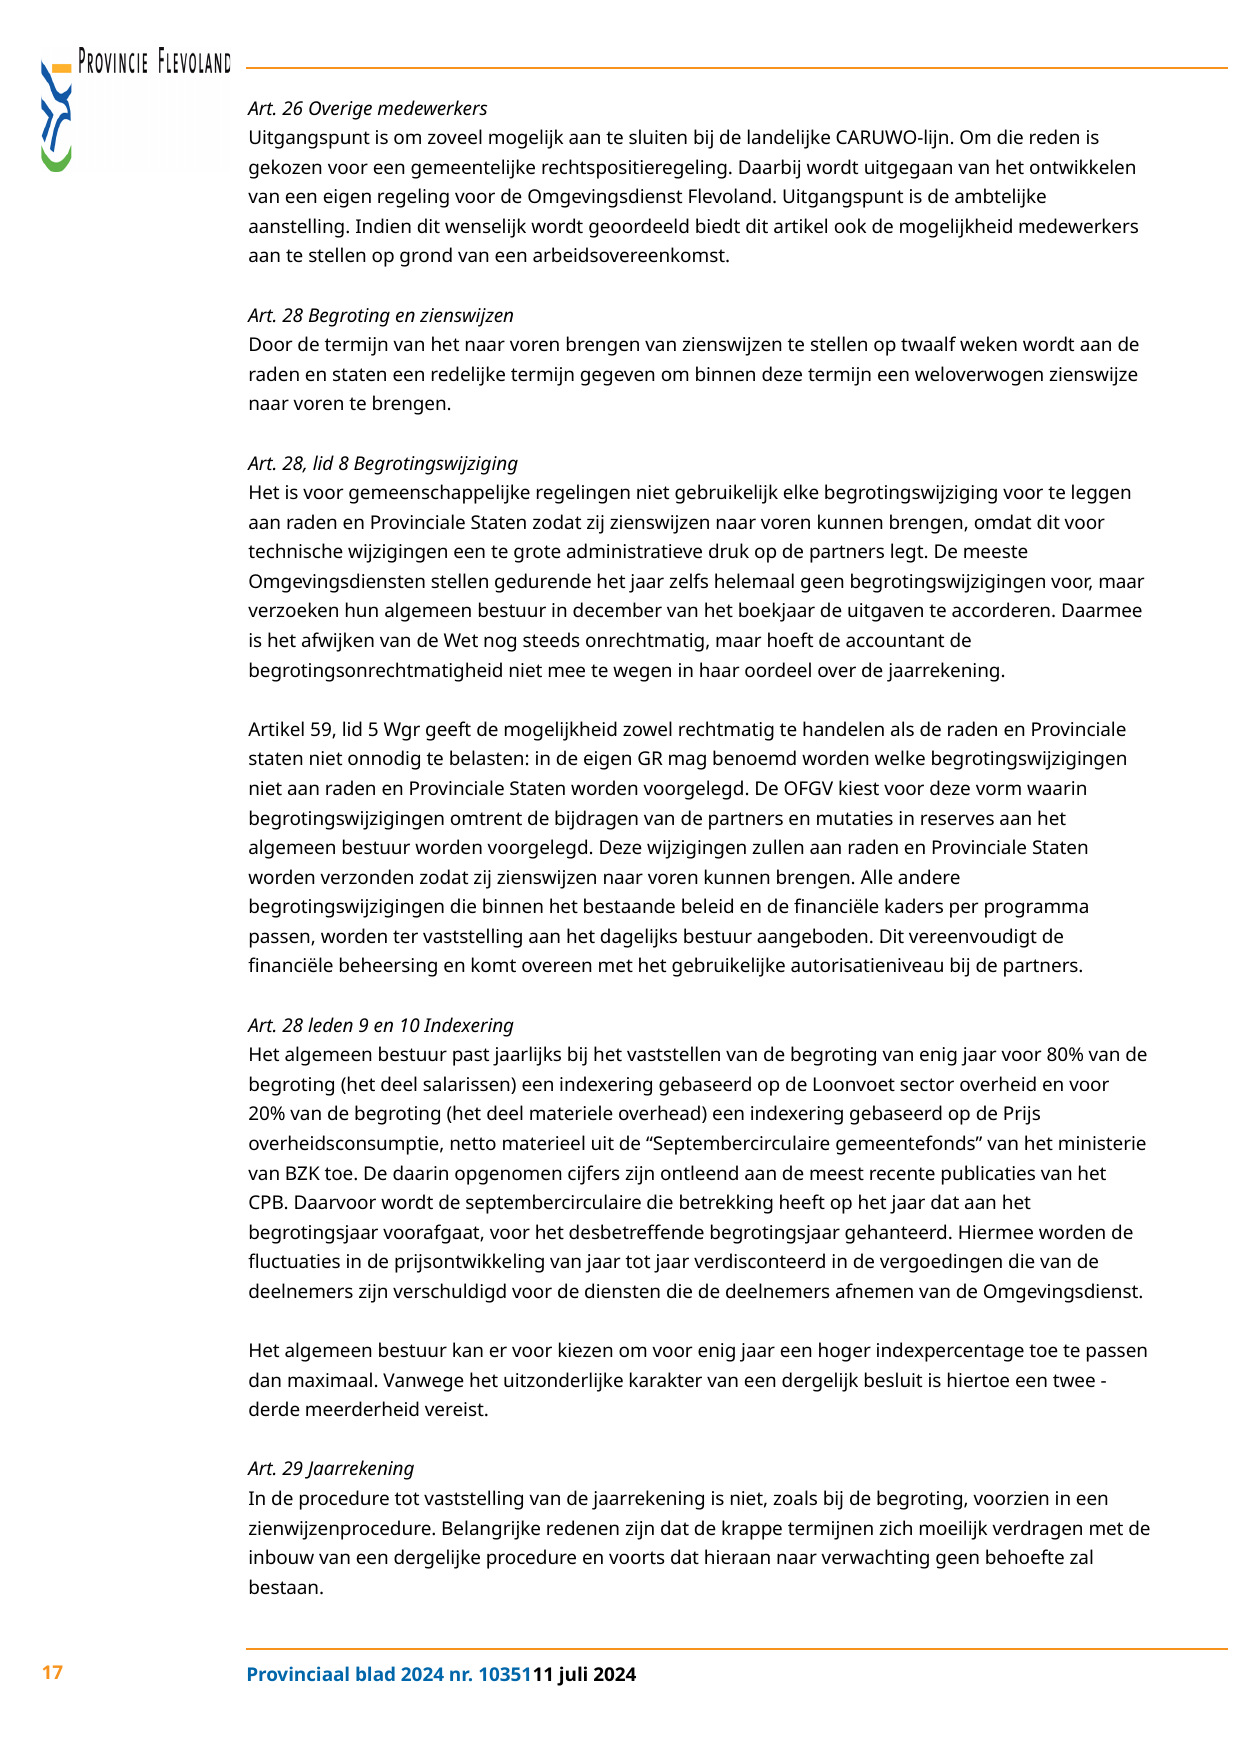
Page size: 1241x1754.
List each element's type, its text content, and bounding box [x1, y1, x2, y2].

text Artikel 59, lid 5 Wgr geeft de mogelijkheid zowel rechtmatig te handelen als de raden en Provinciale staten niet onnodig te belasten: in de eigen GR mag benoemd worden welke begrotingswijzigingen niet aan raden en Provinciale Staten worden voorgelegd. De OFGV kiest voor deze vorm waarin begrotingswijzigingen omtrent de bijdragen van de partners en mutaties in reserves aan het algemeen bestuur worden voorgelegd. Deze wijzigingen zullen aan raden en Provinciale Staten worden verzonden zodat zij zienswijzen naar voren kunnen brengen. Alle andere begrotingswijzigingen die binnen het bestaande beleid en de financiële kaders per programma passen, worden ter vaststelling aan het dagelijks bestuur aangeboden. Dit vereenvoudigt de financiële beheersing en komt overeen met het gebruikelijke autorisatieniveau bij de partners. [248, 716, 1152, 978]
text Het algemeen bestuur past jaarlijks bij het vaststellen van de begroting van enig jaar voor 80% van de begroting (het deel salarissen) een indexering gebaseerd op de Loonvoet sector overheid en voor 20% van de begroting (het deel materiele overhead) een indexering gebaseerd op de Prijs overheidsconsumptie, netto materieel uit de “Septembercirculaire gemeentefonds” van het ministerie van BZK toe. De daarin opgenomen cijfers zijn ontleend aan de meest recente publicaties van het CPB. Daarvoor wordt de septembercirculaire die betrekking heeft op het jaar dat aan het begrotingsjaar voorafgaat, voor het desbetreffende begrotingsjaar gehanteerd. Hiermee worden de fluctuaties in de prijsontwikkeling van jaar tot jaar verdisconteerd in de vergoedingen die van de deelnemers zijn verschuldigd voor de diensten die de deelnemers afnemen van de Omgevingsdienst. [248, 1041, 1152, 1304]
text Het algemeen bestuur kan er voor kiezen om voor enig jaar een hoger indexpercentage toe te passen dan maximaal. Vanwege het uitzonderlijke karakter van een dergelijk besluit is hiertoe een twee - derde meerderheid vereist. [248, 1337, 1152, 1422]
text Art. 26 Overige medewerkers [248, 95, 1152, 121]
text Art. 28, lid 8 Begrotingswijziging [248, 450, 1152, 476]
text Art. 28 leden 9 en 10 Indexering [248, 1012, 1152, 1038]
text Uitgangspunt is om zoveel mogelijk aan te sluiten bij de landelijke CARUWO-lijn. Om die reden is gekozen voor een gemeentelijke rechtspositieregeling. Daarbij wordt uitgegaan van het ontwikkelen van een eigen regeling voor de Omgevingsdienst Flevoland. Uitgangspunt is de ambtelijke aanstelling. Indien dit wenselijk wordt geoordeeld biedt dit artikel ook de mogelijkheid medewerkers aan te stellen op grond van een arbeidsovereenkomst. [248, 124, 1152, 268]
text Het is voor gemeenschappelijke regelingen niet gebruikelijk elke begrotingswijziging voor te leggen aan raden en Provinciale Staten zodat zij zienswijzen naar voren kunnen brengen, omdat dit voor technische wijzigingen een te grote administratieve druk op de partners legt. De meeste Omgevingsdiensten stellen gedurende het jaar zelfs helemaal geen begrotingswijzigingen voor, maar verzoeken hun algemeen bestuur in december van het boekjaar de uitgaven te accorderen. Daarmee is het afwijken van de Wet nog steeds onrechtmatig, maar hoeft de accountant de begrotingsonrechtmatigheid niet mee te wegen in haar oordeel over de jaarrekening. [248, 479, 1152, 683]
text Art. 29 Jaarrekening [248, 1456, 1152, 1481]
text Art. 28 Begroting en zienswijzen [248, 302, 1152, 328]
text In de procedure tot vaststelling van de jaarrekening is niet, zoals bij de begroting, voorzien in een zienwijzenprocedure. Belangrijke redenen zijn dat de krappe termijnen zich moeilijk verdragen met de inbouw van een dergelijke procedure en voorts dat hieraan naar verwachting geen behoefte zal bestaan. [248, 1485, 1152, 1600]
text Door de termijn van het naar voren brengen van zienswijzen te stellen op twaalf weken wordt aan de raden en staten een redelijke termijn gegeven om binnen deze termijn een weloverwogen zienswijze naar voren te brengen. [248, 331, 1152, 416]
picture [41, 47, 231, 172]
